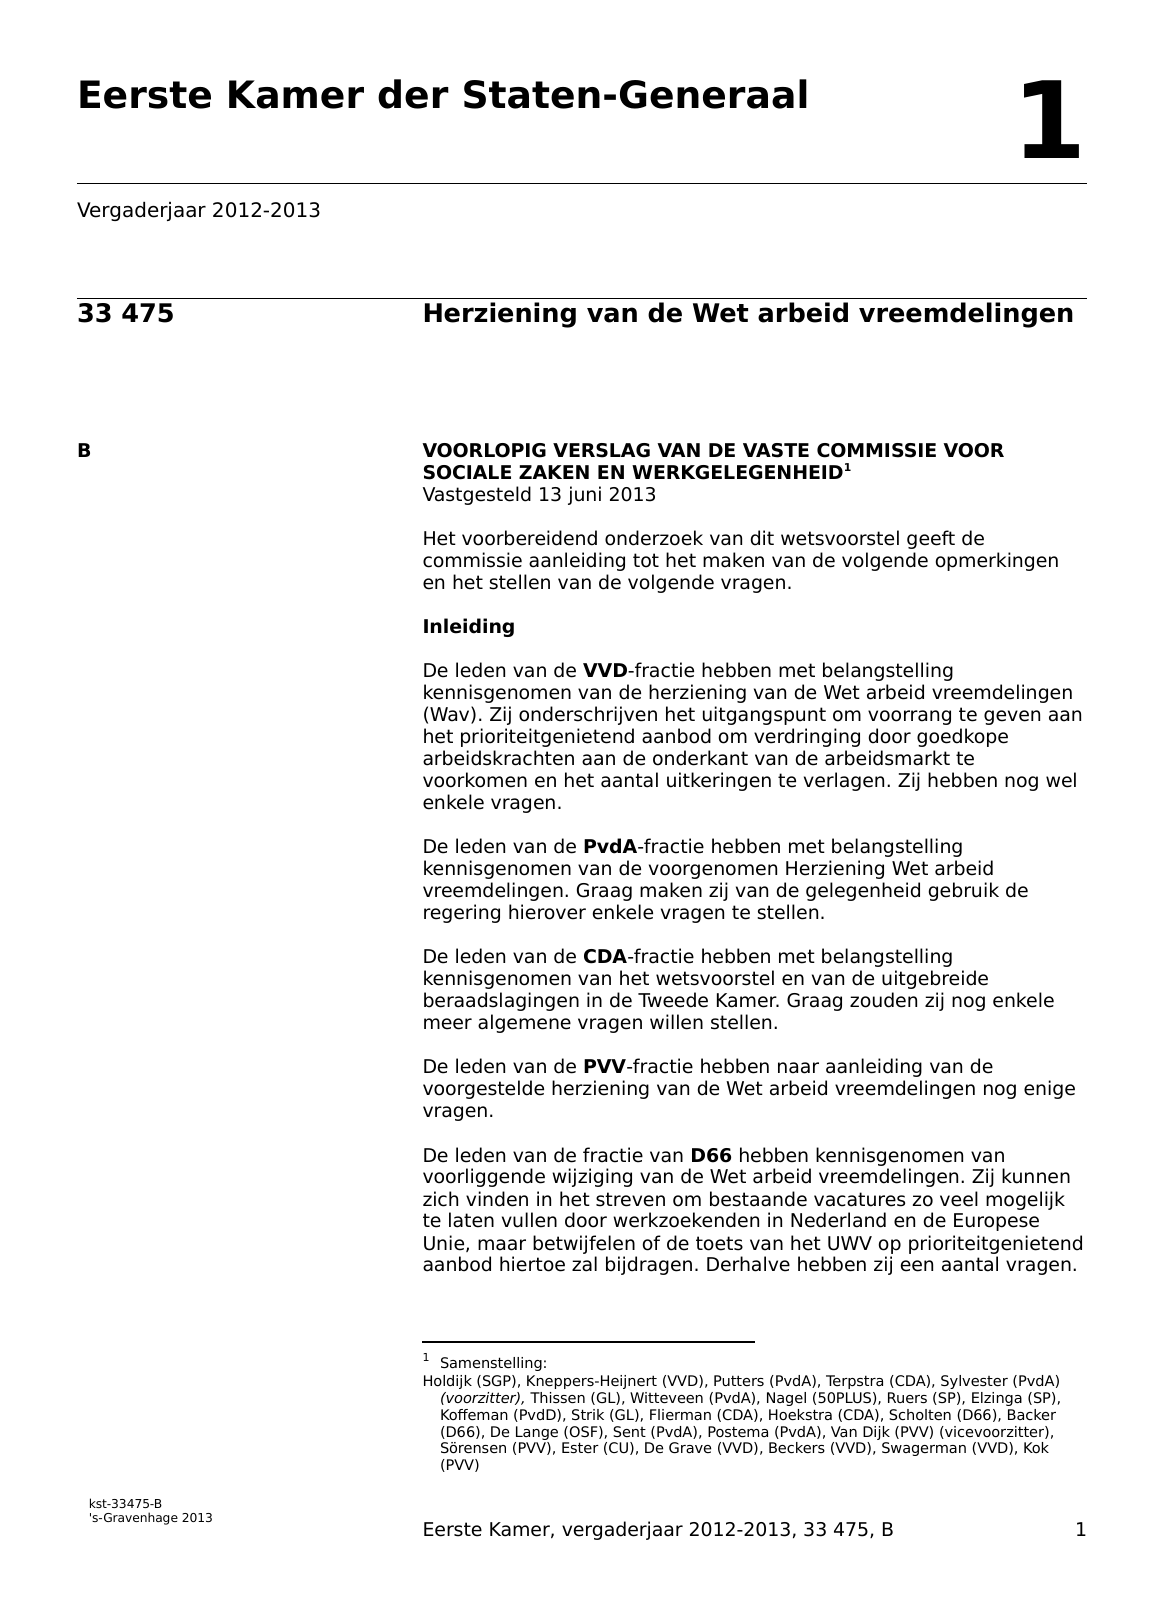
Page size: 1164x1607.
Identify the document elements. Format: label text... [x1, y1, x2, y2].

text De leden van de fractie van D66 hebben kennisgenomen van voorliggende wijziging van de Wet arbeid vreemdelingen. Zij kunnen zich vinden in het streven om bestaande vacatures zo veel mogelijk te laten vullen door werkzoekenden in Nederland en de Europese Unie, maar betwijfelen of de toets van het UWV op prioriteitgenietend aanbod hiertoe zal bijdragen. Derhalve hebben zij een aantal vragen. [422, 1144, 1087, 1276]
text De leden van de VVD-fractie hebben met belangstelling kennisgenomen van de herziening van de Wet arbeid vreemdelingen (Wav). Zij onderschrijven het uitgangspunt om voorrang te geven aan het prioriteitgenietend aanbod om verdringing door goedkope arbeidskrachten aan de onderkant van de arbeidsmarkt te voorkomen en het aantal uitkeringen te verlagen. Zij hebben nog wel enkele vragen. [422, 660, 1087, 814]
subtitle Inleiding [422, 616, 1087, 638]
subtitle 33 475 Herziening van de Wet arbeid vreemdelingen [77, 299, 1087, 329]
text Vastgesteld 13 juni 2013 [422, 484, 1087, 506]
table_cell Vergaderjaar 2012-2013 [77, 184, 1087, 298]
table_header 1 [886, 59, 1087, 183]
text Samenstelling: [422, 1351, 1087, 1373]
text Het voorbereidend onderzoek van dit wetsvoorstel geeft de commissie aanleiding tot het maken van de volgende opmerkingen en het stellen van de volgende vragen. [422, 528, 1087, 594]
text 's-Gravenhage 2013 [88, 1511, 323, 1525]
subtitle B VOORLOPIG VERSLAG VAN DE VASTE COMMISSIE VOOR SOCIALE ZAKEN EN WERKGELEGENHEID [77, 440, 1087, 484]
table_header Eerste Kamer der Staten-Generaal [77, 59, 886, 183]
text De leden van de PvdA-fractie hebben met belangstelling kennisgenomen van de voorgenomen Herziening Wet arbeid vreemdelingen. Graag maken zij van de gelegenheid gebruik de regering hierover enkele vragen te stellen. [422, 836, 1087, 924]
text Holdijk (SGP), Kneppers-Heijnert (VVD), Putters (PvdA), Terpstra (CDA), Sylvester (PvdA) (voorzitter), Thissen (GL), Witteveen (PvdA), Nagel (50PLUS), Ruers (SP), Elzinga (SP), Koffeman (PvdD), Strik (GL), Flierman (CDA), Hoekstra (CDA), Scholten (D66), Backer (D66), De Lange (OSF), Sent (PvdA), Postema (PvdA), Van Dijk (PVV) (vicevoorzitter), Sörensen (PVV), Ester (CU), De Grave (VVD), Beckers (VVD), Swagerman (VVD), Kok (PVV) [422, 1373, 1087, 1474]
text kst-33475-B [88, 1497, 323, 1511]
text De leden van de CDA-fractie hebben met belangstelling kennisgenomen van het wetsvoorstel en van de uitgebreide beraadslagingen in de Tweede Kamer. Graag zouden zij nog enkele meer algemene vragen willen stellen. [422, 946, 1087, 1034]
text De leden van de PVV-fractie hebben naar aanleiding van de voorgestelde herziening van de Wet arbeid vreemdelingen nog enige vragen. [422, 1056, 1087, 1122]
